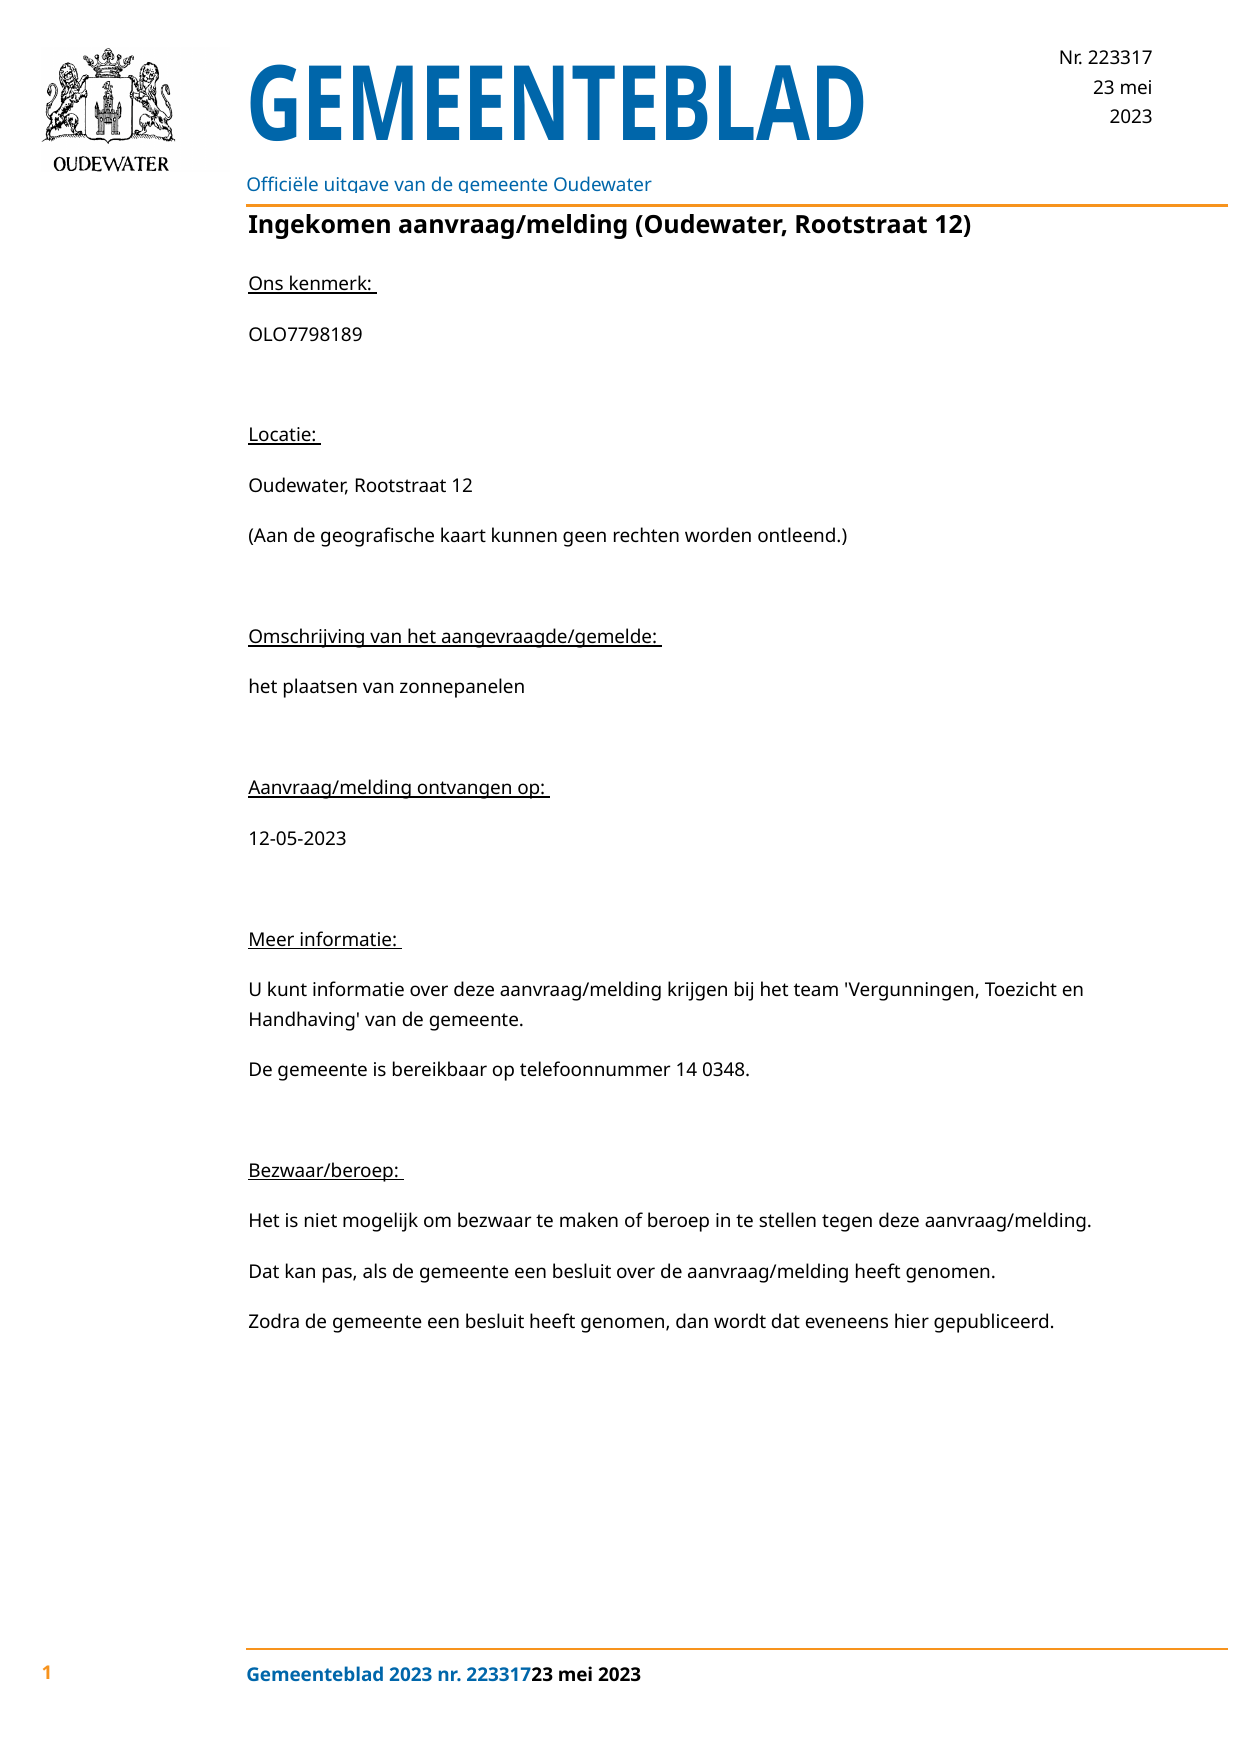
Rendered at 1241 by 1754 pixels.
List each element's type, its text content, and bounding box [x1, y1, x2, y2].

text Het is niet mogelijk om bezwaar te maken of beroep in te stellen tegen deze aanvraag/melding. [248, 1207, 1152, 1233]
text De gemeente is bereikbaar op telefoonnummer 14 0348. [248, 1056, 1152, 1082]
text OLO7798189 [248, 321, 1152, 346]
text Omschrijving van het aangevraagde/gemelde: [248, 623, 1152, 649]
text 12-05-2023 [248, 825, 1152, 851]
text Ons kenmerk: [248, 270, 1152, 296]
text Oudewater, Rootstraat 12 [248, 472, 1152, 498]
text het plaatsen van zonnepanelen [248, 674, 1152, 699]
text Ingekomen aanvraag/melding (Oudewater, Rootstraat 12) [248, 207, 1152, 241]
text Bezwaar/beroep: [248, 1157, 1152, 1183]
text Meer informatie: [248, 926, 1152, 951]
text Locatie: [248, 422, 1152, 447]
text (Aan de geografische kaart kunnen geen rechten worden ontleend.) [248, 522, 1152, 548]
text U kunt informatie over deze aanvraag/melding krijgen bij het team 'Vergunningen, Toezicht en Handhaving' van de gemeente. [248, 976, 1152, 1031]
picture [41, 47, 231, 172]
text Dat kan pas, als de gemeente een besluit over de aanvraag/melding heeft genomen. [248, 1258, 1152, 1283]
text Aanvraag/melding ontvangen op: [248, 774, 1152, 800]
text Zodra de gemeente een besluit heeft genomen, dan wordt dat eveneens hier gepubliceerd. [248, 1308, 1152, 1334]
